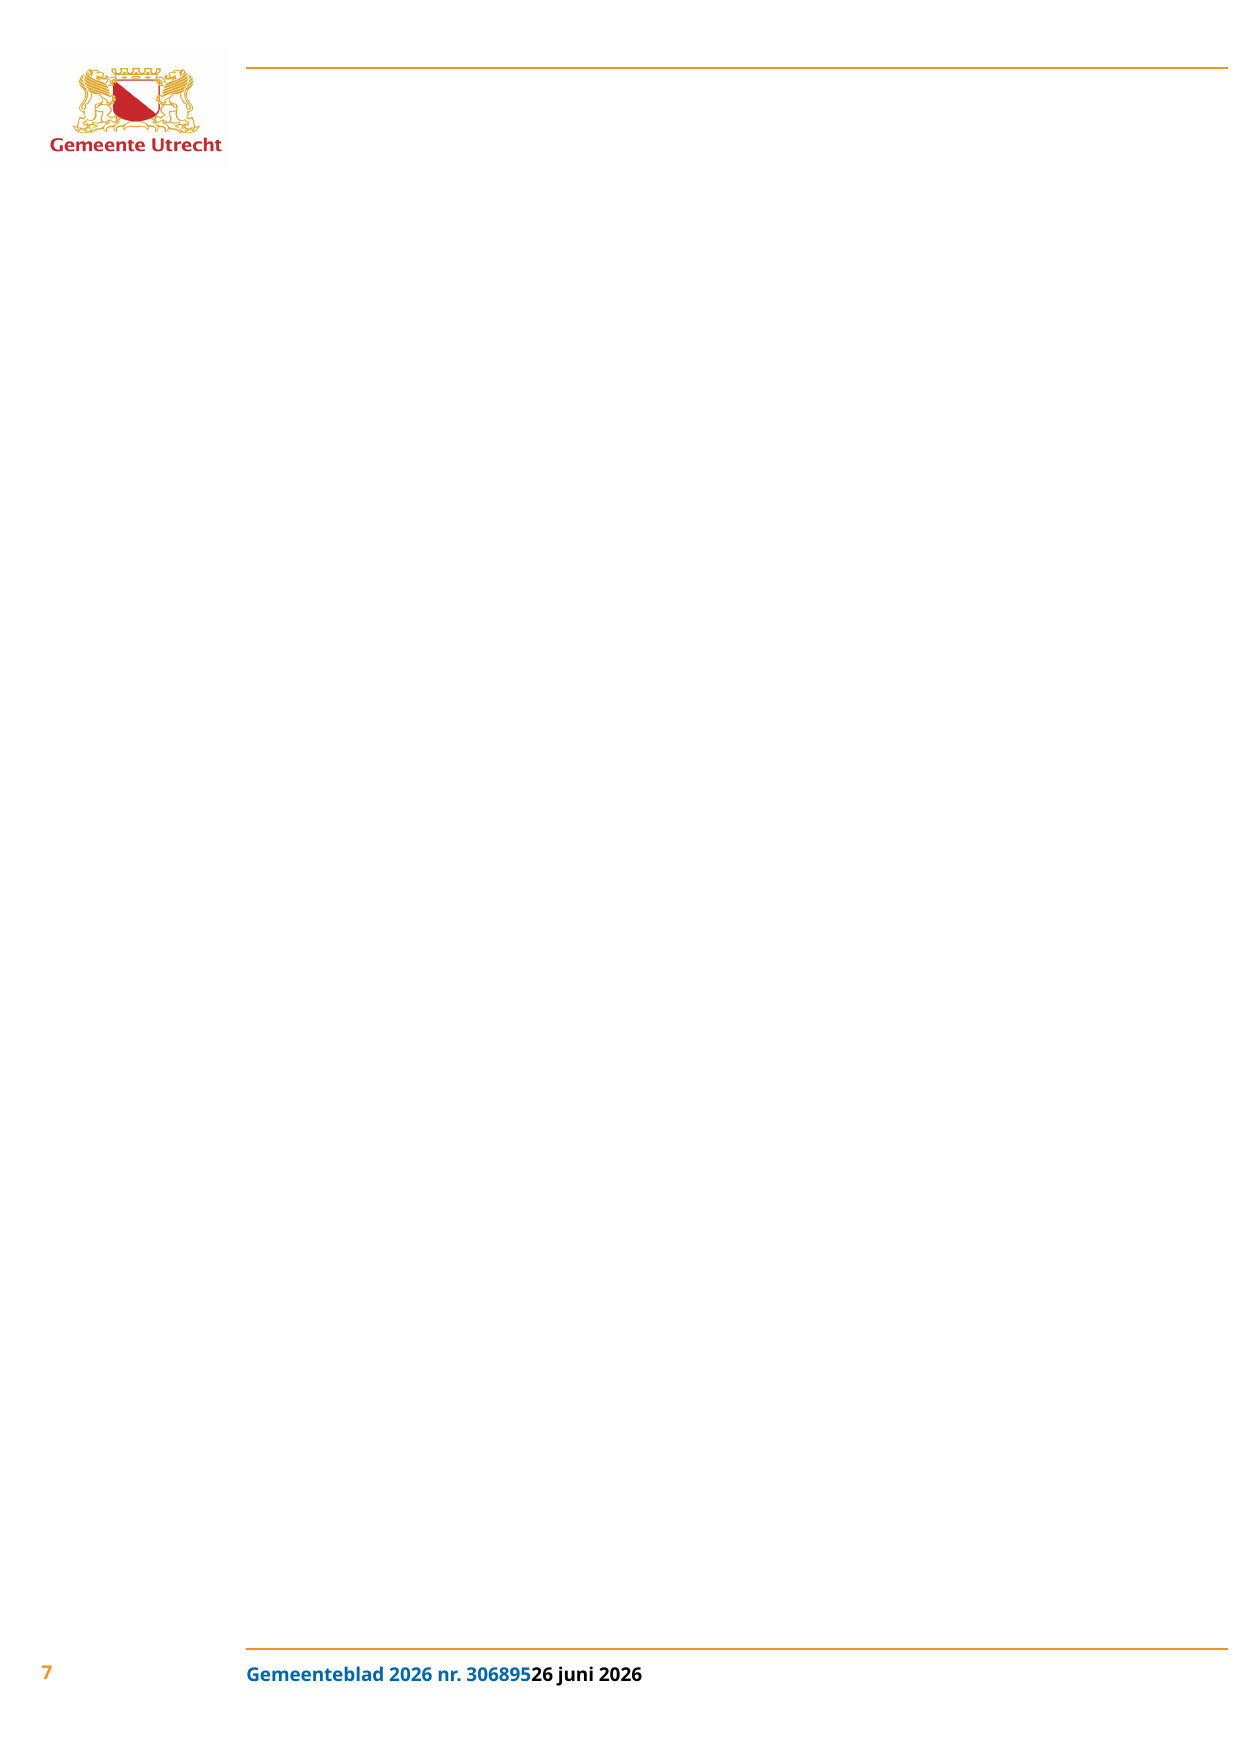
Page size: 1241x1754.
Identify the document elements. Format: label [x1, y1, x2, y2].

picture [41, 47, 231, 172]
